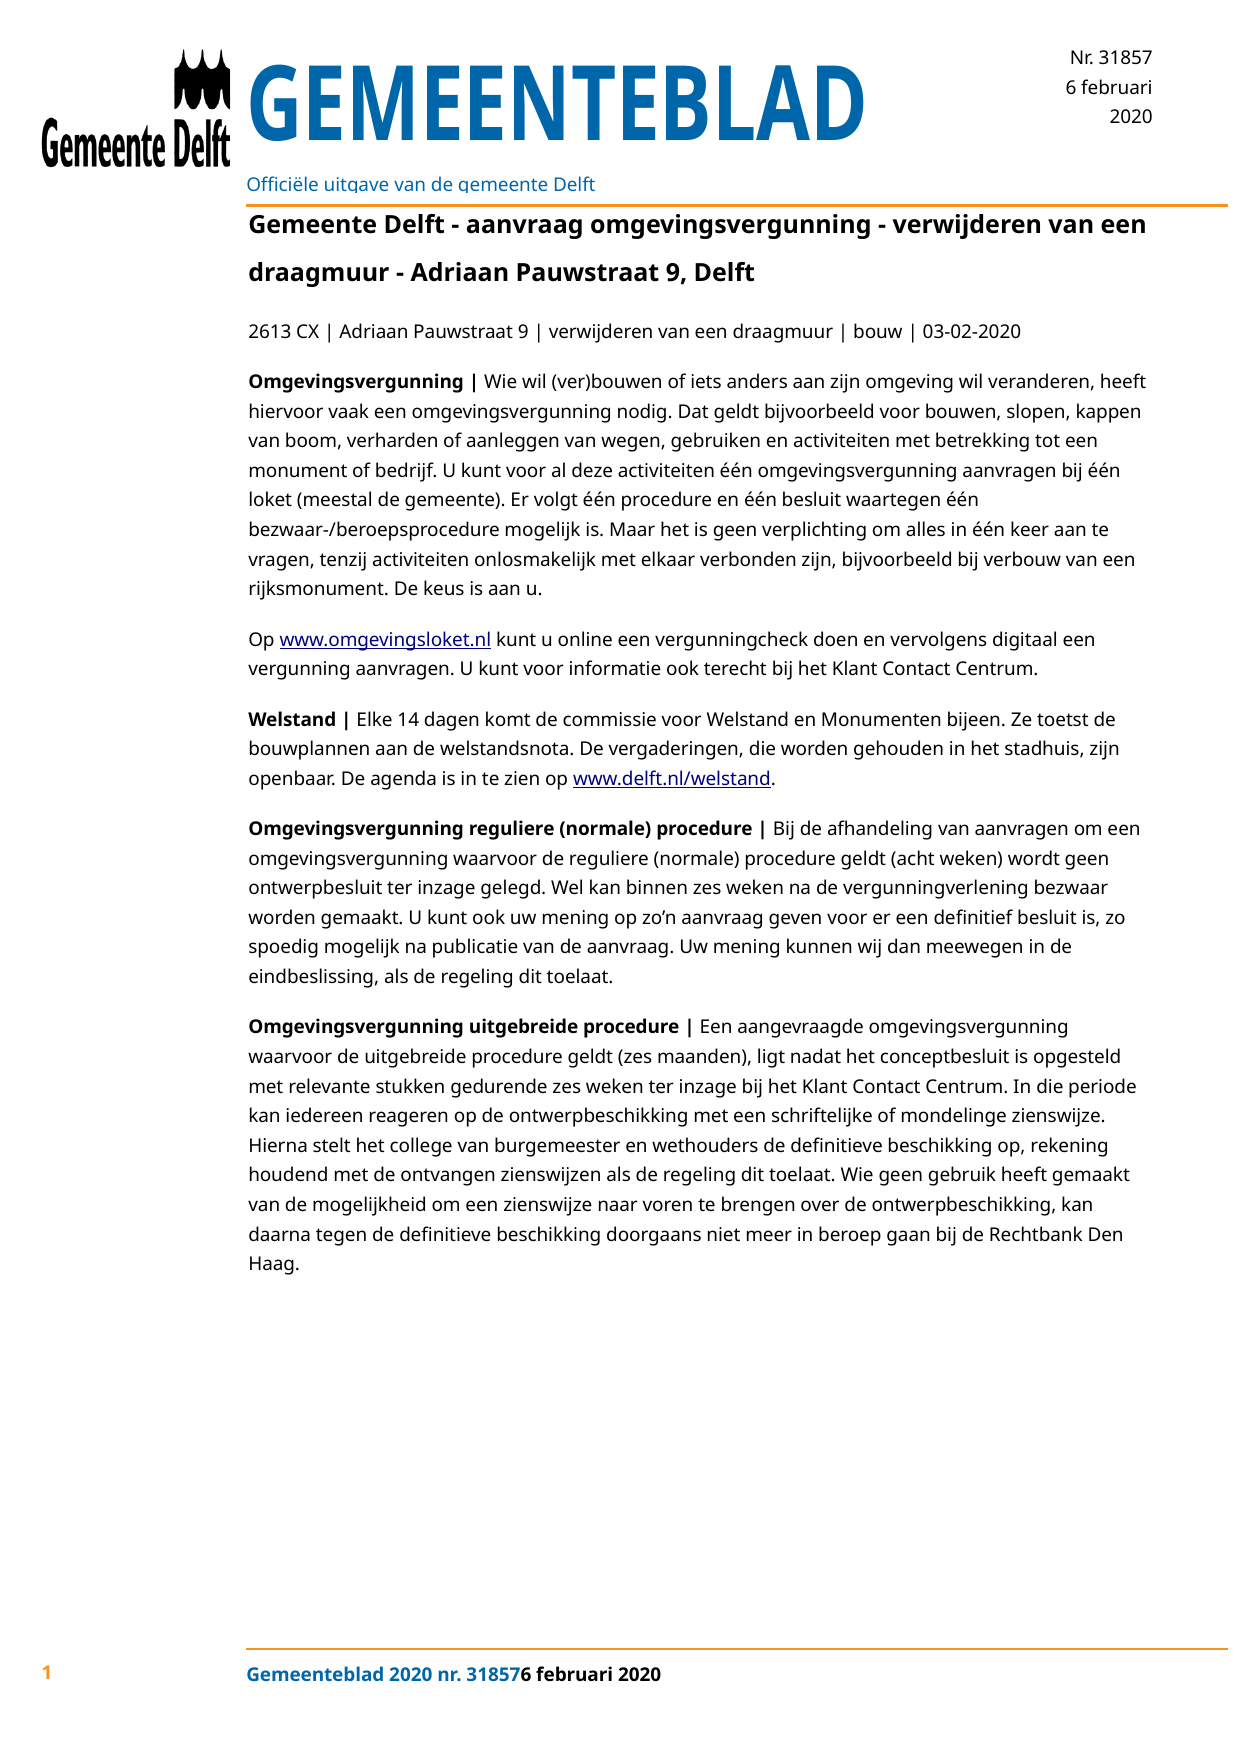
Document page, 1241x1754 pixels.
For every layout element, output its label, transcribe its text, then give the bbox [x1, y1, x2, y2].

text 2613 CX | Adriaan Pauwstraat 9 | verwijderen van een draagmuur | bouw | 03-02-2020 [248, 318, 1152, 344]
picture [41, 47, 231, 172]
text Omgevingsvergunning reguliere (normale) procedure | Bij de afhandeling van aanvragen om een omgevingsvergunning waarvoor de reguliere (normale) procedure geldt (acht weken) wordt geen ontwerpbesluit ter inzage gelegd. Wel kan binnen zes weken na de vergunningverlening bezwaar worden gemaakt. U kunt ook uw mening op zo’n aanvraag geven voor er een definitief besluit is, zo spoedig mogelijk na publicatie van de aanvraag. Uw mening kunnen wij dan meewegen in de eindbeslissing, als de regeling dit toelaat. [248, 815, 1152, 989]
text Omgevingsvergunning | Wie wil (ver)bouwen of iets anders aan zijn omgeving wil veranderen, heeft hiervoor vaak een omgevingsvergunning nodig. Dat geldt bijvoorbeeld voor bouwen, slopen, kappen van boom, verharden of aanleggen van wegen, gebruiken en activiteiten met betrekking tot een monument of bedrijf. U kunt voor al deze activiteiten één omgevingsvergunning aanvragen bij één loket (meestal de gemeente). Er volgt één procedure en één besluit waartegen één bezwaar-/beroepsprocedure mogelijk is. Maar het is geen verplichting om alles in één keer aan te vragen, tenzij activiteiten onlosmakelijk met elkaar verbonden zijn, bijvoorbeeld bij verbouw van een rijksmonument. De keus is aan u. [248, 368, 1152, 601]
text Gemeente Delft - aanvraag omgevingsvergunning - verwijderen van een draagmuur - Adriaan Pauwstraat 9, Delft [248, 207, 1152, 288]
text Omgevingsvergunning uitgebreide procedure | Een aangevraagde omgevingsvergunning waarvoor de uitgebreide procedure geldt (zes maanden), ligt nadat het conceptbesluit is opgesteld met relevante stukken gedurende zes weken ter inzage bij het Klant Contact Centrum. In die periode kan iedereen reageren op de ontwerpbeschikking met een schriftelijke of mondelinge zienswijze. Hierna stelt het college van burgemeester en wethouders de definitieve beschikking op, rekening houdend met de ontvangen zienswijzen als de regeling dit toelaat. Wie geen gebruik heeft gemaakt van de mogelijkheid om een zienswijze naar voren te brengen over de ontwerpbeschikking, kan daarna tegen de definitieve beschikking doorgaans niet meer in beroep gaan bij de Rechtbank Den Haag. [248, 1014, 1152, 1276]
text Op www.omgevingsloket.nl kunt u online een vergunningcheck doen en vervolgens digitaal een vergunning aanvragen. U kunt voor informatie ook terecht bij het Klant Contact Centrum. [248, 626, 1152, 681]
text Welstand | Elke 14 dagen komt de commissie voor Welstand en Monumenten bijeen. Ze toetst de bouwplannen aan de welstandsnota. De vergaderingen, die worden gehouden in het stadhuis, zijn openbaar. De agenda is in te zien op www.delft.nl/welstand. [248, 706, 1152, 791]
